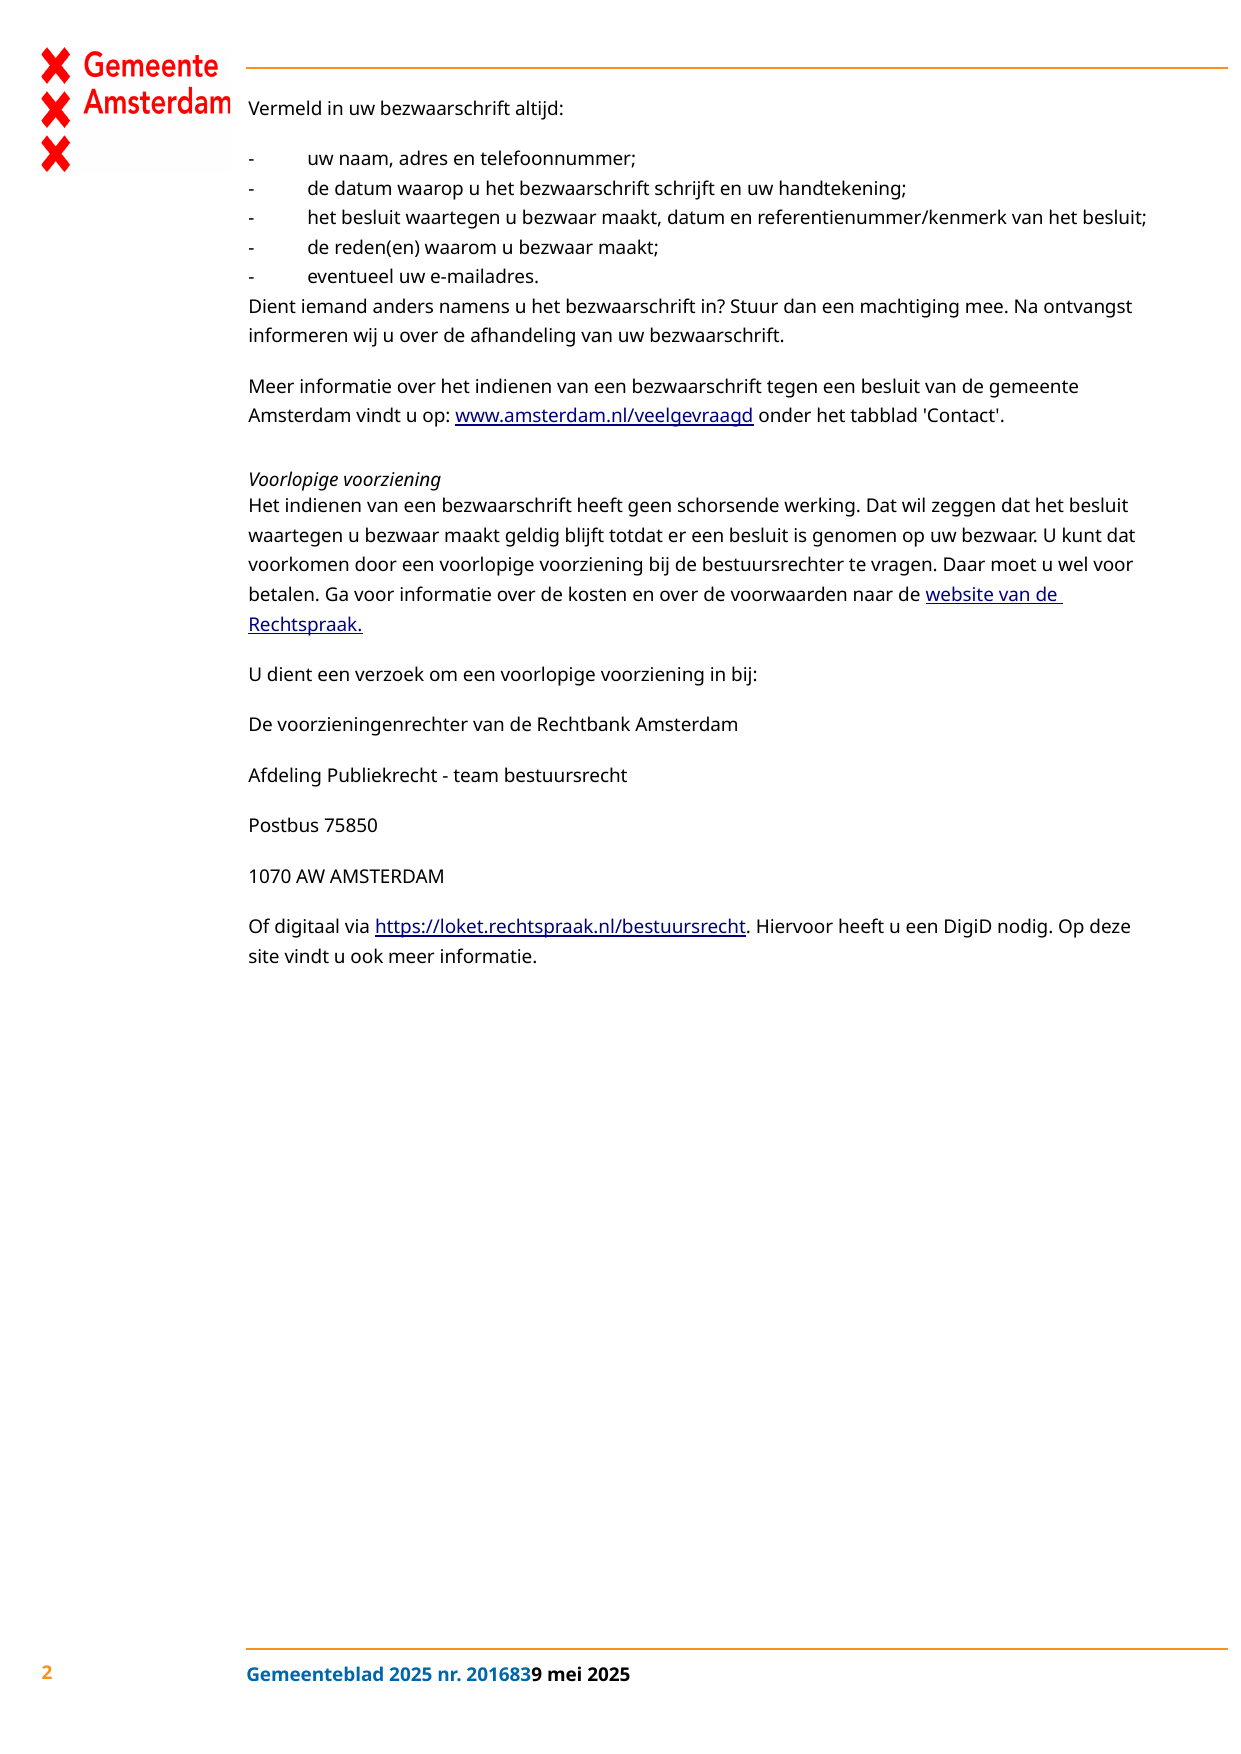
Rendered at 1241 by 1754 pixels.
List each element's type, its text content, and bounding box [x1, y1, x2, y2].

list de reden(en) waarom u bezwaar maakt; [248, 234, 1152, 260]
text Of digitaal via https://loket.rechtspraak.nl/bestuursrecht. Hiervoor heeft u een DigiD nodig. Op deze site vindt u ook meer informatie. [248, 913, 1152, 968]
text Het indienen van een bezwaarschrift heeft geen schorsende werking. Dat wil zeggen dat het besluit waartegen u bezwaar maakt geldig blijft totdat er een besluit is genomen op uw bezwaar. U kunt dat voorkomen door een voorlopige voorziening bij de bestuursrechter te vragen. Daar moet u wel voor betalen. Ga voor informatie over de kosten en over de voorwaarden naar de website van de Rechtspraak. [248, 492, 1152, 636]
list het besluit waartegen u bezwaar maakt, datum en referentienummer/kenmerk van het besluit; [248, 204, 1152, 230]
text Vermeld in uw bezwaarschrift altijd: [248, 95, 1152, 121]
list de datum waarop u het bezwaarschrift schrijft en uw handtekening; [248, 175, 1152, 201]
text Afdeling Publiekrecht - team bestuursrecht [248, 762, 1152, 788]
list eventueel uw e-mailadres. [248, 263, 1152, 289]
list uw naam, adres en telefoonnummer; [248, 145, 1152, 171]
text Postbus 75850 [248, 812, 1152, 838]
text Dient iemand anders namens u het bezwaarschrift in? Stuur dan een machtiging mee. Na ontvangst informeren wij u over de afhandeling van uw bezwaarschrift. [248, 293, 1152, 348]
text Meer informatie over het indienen van een bezwaarschrift tegen een besluit van de gemeente Amsterdam vindt u op: www.amsterdam.nl/veelgevraagd onder het tabblad 'Contact'. [248, 373, 1152, 428]
text 1070 AW AMSTERDAM [248, 863, 1152, 888]
text De voorzieningenrechter van de Rechtbank Amsterdam [248, 712, 1152, 737]
text Voorlopige voorziening [248, 467, 1152, 492]
text U dient een verzoek om een voorlopige voorziening in bij: [248, 661, 1152, 687]
picture [41, 47, 231, 172]
